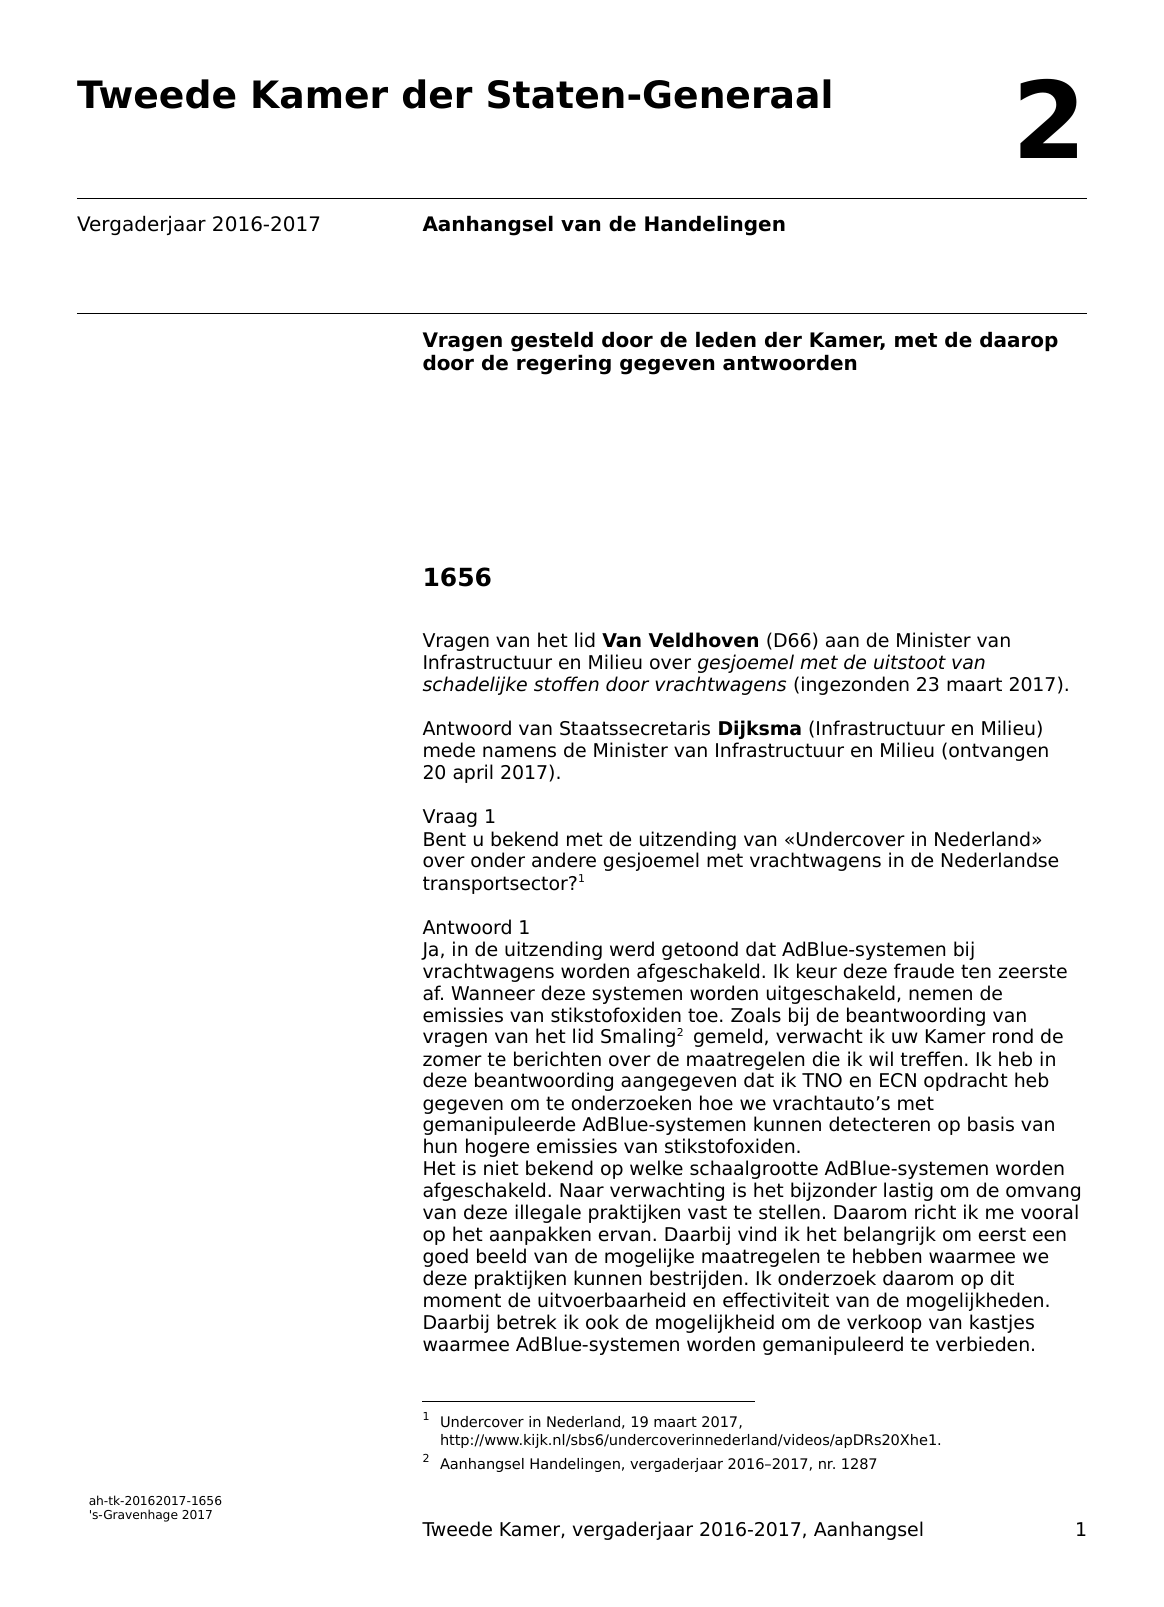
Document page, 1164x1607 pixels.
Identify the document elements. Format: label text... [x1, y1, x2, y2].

table_header 2 [886, 59, 1087, 198]
text Het is niet bekend op welke schaalgrootte AdBlue-systemen worden afgeschakeld. Naar verwachting is het bijzonder lastig om de omvang van deze illegale praktijken vast te stellen. Daarom richt ik me vooral op het aanpakken ervan. Daarbij vind ik het belangrijk om eerst een goed beeld van de mogelijke maatregelen te hebben waarmee we deze praktijken kunnen bestrijden. Ik onderzoek daarom op dit moment de uitvoerbaarheid en effectiviteit van de mogelijkheden. Daarbij betrek ik ook de mogelijkheid om de verkoop van kastjes waarmee AdBlue-systemen worden gemanipuleerd te verbieden. [422, 1158, 1087, 1356]
table_cell Vergaderjaar 2016-2017 [77, 199, 422, 313]
text Antwoord 1 [422, 917, 1087, 938]
text Aanhangsel Handelingen, vergaderjaar 2016–2017, nr. 1287 [422, 1452, 1087, 1474]
text Ja, in de uitzending werd getoond dat AdBlue-systemen bij vrachtwagens worden afgeschakeld. Ik keur deze fraude ten zeerste af. Wanneer deze systemen worden uitgeschakeld, nemen de emissies van stikstofoxiden toe. Zoals bij de beantwoording van vragen van het lid Smaling gemeld, verwacht ik uw Kamer rond de zomer te berichten over de maatregelen die ik wil treffen. Ik heb in deze beantwoording aangegeven dat ik TNO en ECN opdracht heb gegeven om te onderzoeken hoe we vrachtauto’s met gemanipuleerde AdBlue-systemen kunnen detecteren op basis van hun hogere emissies van stikstofoxiden. [422, 938, 1087, 1158]
text Undercover in Nederland, 19 maart 2017, http://www.kijk.nl/sbs6/undercoverinnederland/videos/apDRs20Xhe1. [422, 1410, 1087, 1449]
table_cell Vragen gesteld door de leden der Kamer, met de daarop door de regering gegeven antwoorden [422, 314, 1087, 375]
text Vragen van het lid Van Veldhoven (D66) aan de Minister van Infrastructuur en Milieu over gesjoemel met de uitstoot van schadelijke stoffen door vrachtwagens (ingezonden 23 maart 2017). [422, 630, 1087, 696]
table_cell Aanhangsel van de Handelingen [422, 199, 1087, 313]
text Bent u bekend met de uitzending van «Undercover in Nederland» over onder andere gesjoemel met vrachtwagens in de Nederlandse transportsector? [422, 828, 1087, 894]
text Antwoord van Staatssecretaris Dijksma (Infrastructuur en Milieu) mede namens de Minister van Infrastructuur en Milieu (ontvangen 20 april 2017). [422, 718, 1087, 784]
table_cell [77, 314, 422, 375]
text ah-tk-20162017-1656 [88, 1494, 323, 1508]
table_header Tweede Kamer der Staten-Generaal [77, 59, 886, 198]
text Vraag 1 [422, 806, 1087, 828]
text 's-Gravenhage 2017 [88, 1508, 323, 1522]
text 1656 [422, 563, 1087, 592]
